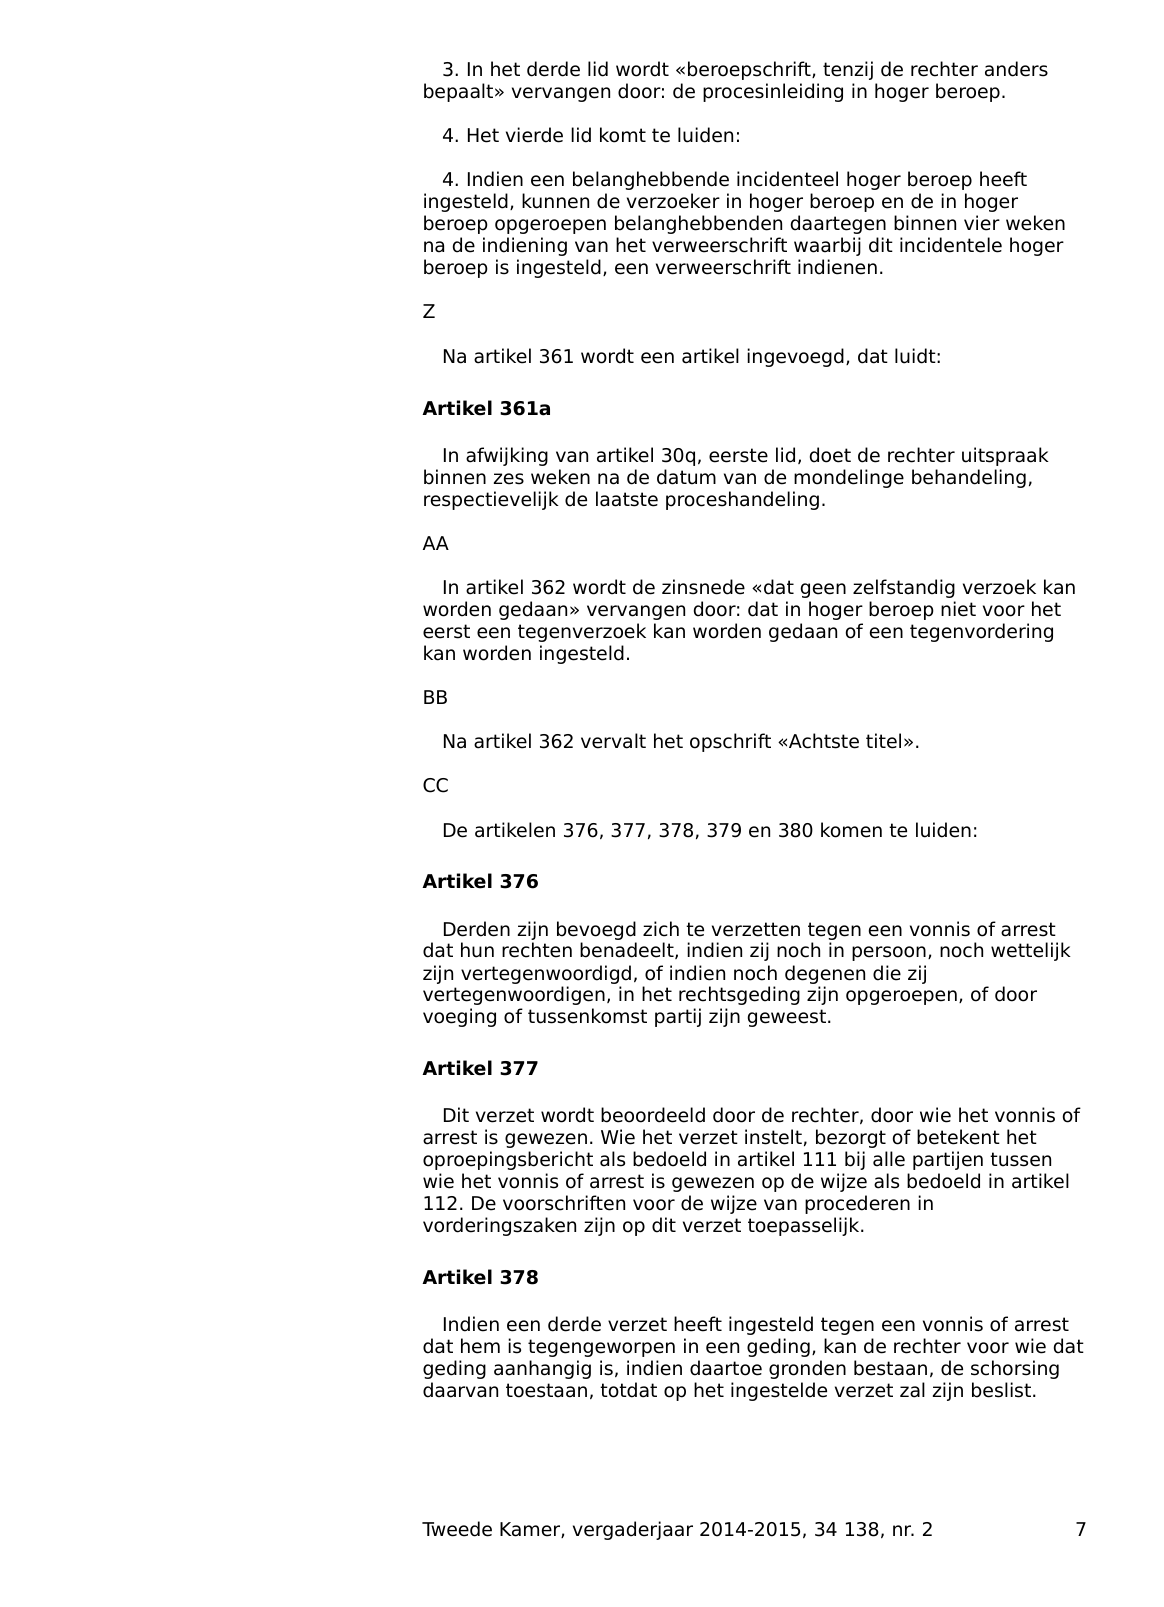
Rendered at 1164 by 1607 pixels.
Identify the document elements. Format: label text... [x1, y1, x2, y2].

subtitle Artikel 377 [422, 1058, 1087, 1080]
text De artikelen 376, 377, 378, 379 en 380 komen te luiden: [422, 819, 1087, 841]
subtitle Artikel 361a [422, 398, 1087, 419]
subtitle Artikel 378 [422, 1267, 1087, 1289]
text BB [422, 687, 1087, 709]
text CC [422, 775, 1087, 797]
text In afwijking van artikel 30q, eerste lid, doet de rechter uitspraak binnen zes weken na de datum van de mondelinge behandeling, respectievelijk de laatste proceshandeling. [422, 444, 1087, 511]
text AA [422, 533, 1087, 555]
text Indien een derde verzet heeft ingesteld tegen een vonnis of arrest dat hem is tegengeworpen in een geding, kan de rechter voor wie dat geding aanhangig is, indien daartoe gronden bestaan, de schorsing daarvan toestaan, totdat op het ingestelde verzet zal zijn beslist. [422, 1314, 1087, 1402]
text In artikel 362 wordt de zinsnede «dat geen zelfstandig verzoek kan worden gedaan» vervangen door: dat in hoger beroep niet voor het eerst een tegenverzoek kan worden gedaan of een tegenvordering kan worden ingesteld. [422, 577, 1087, 665]
text 3. In het derde lid wordt «beroepschrift, tenzij de rechter anders bepaalt» vervangen door: de procesinleiding in hoger beroep. [422, 59, 1087, 103]
text Derden zijn bevoegd zich te verzetten tegen een vonnis of arrest dat hun rechten benadeelt, indien zij noch in persoon, noch wettelijk zijn vertegenwoordigd, of indien noch degenen die zij vertegenwoordigen, in het rechtsgeding zijn opgeroepen, of door voeging of tussenkomst partij zijn geweest. [422, 918, 1087, 1028]
text Dit verzet wordt beoordeeld door de rechter, door wie het vonnis of arrest is gewezen. Wie het verzet instelt, bezorgt of betekent het oproepingsbericht als bedoeld in artikel 111 bij alle partijen tussen wie het vonnis of arrest is gewezen op de wijze als bedoeld in artikel 112. De voorschriften voor de wijze van procederen in vorderingszaken zijn op dit verzet toepasselijk. [422, 1105, 1087, 1237]
subtitle Artikel 376 [422, 871, 1087, 893]
text Na artikel 362 vervalt het opschrift «Achtste titel». [422, 731, 1087, 753]
text 4. Het vierde lid komt te luiden: [422, 125, 1087, 147]
text Z [422, 301, 1087, 323]
text Na artikel 361 wordt een artikel ingevoegd, dat luidt: [422, 346, 1087, 368]
text 4. Indien een belanghebbende incidenteel hoger beroep heeft ingesteld, kunnen de verzoeker in hoger beroep en de in hoger beroep opgeroepen belanghebbenden daartegen binnen vier weken na de indiening van het verweerschrift waarbij dit incidentele hoger beroep is ingesteld, een verweerschrift indienen. [422, 169, 1087, 279]
